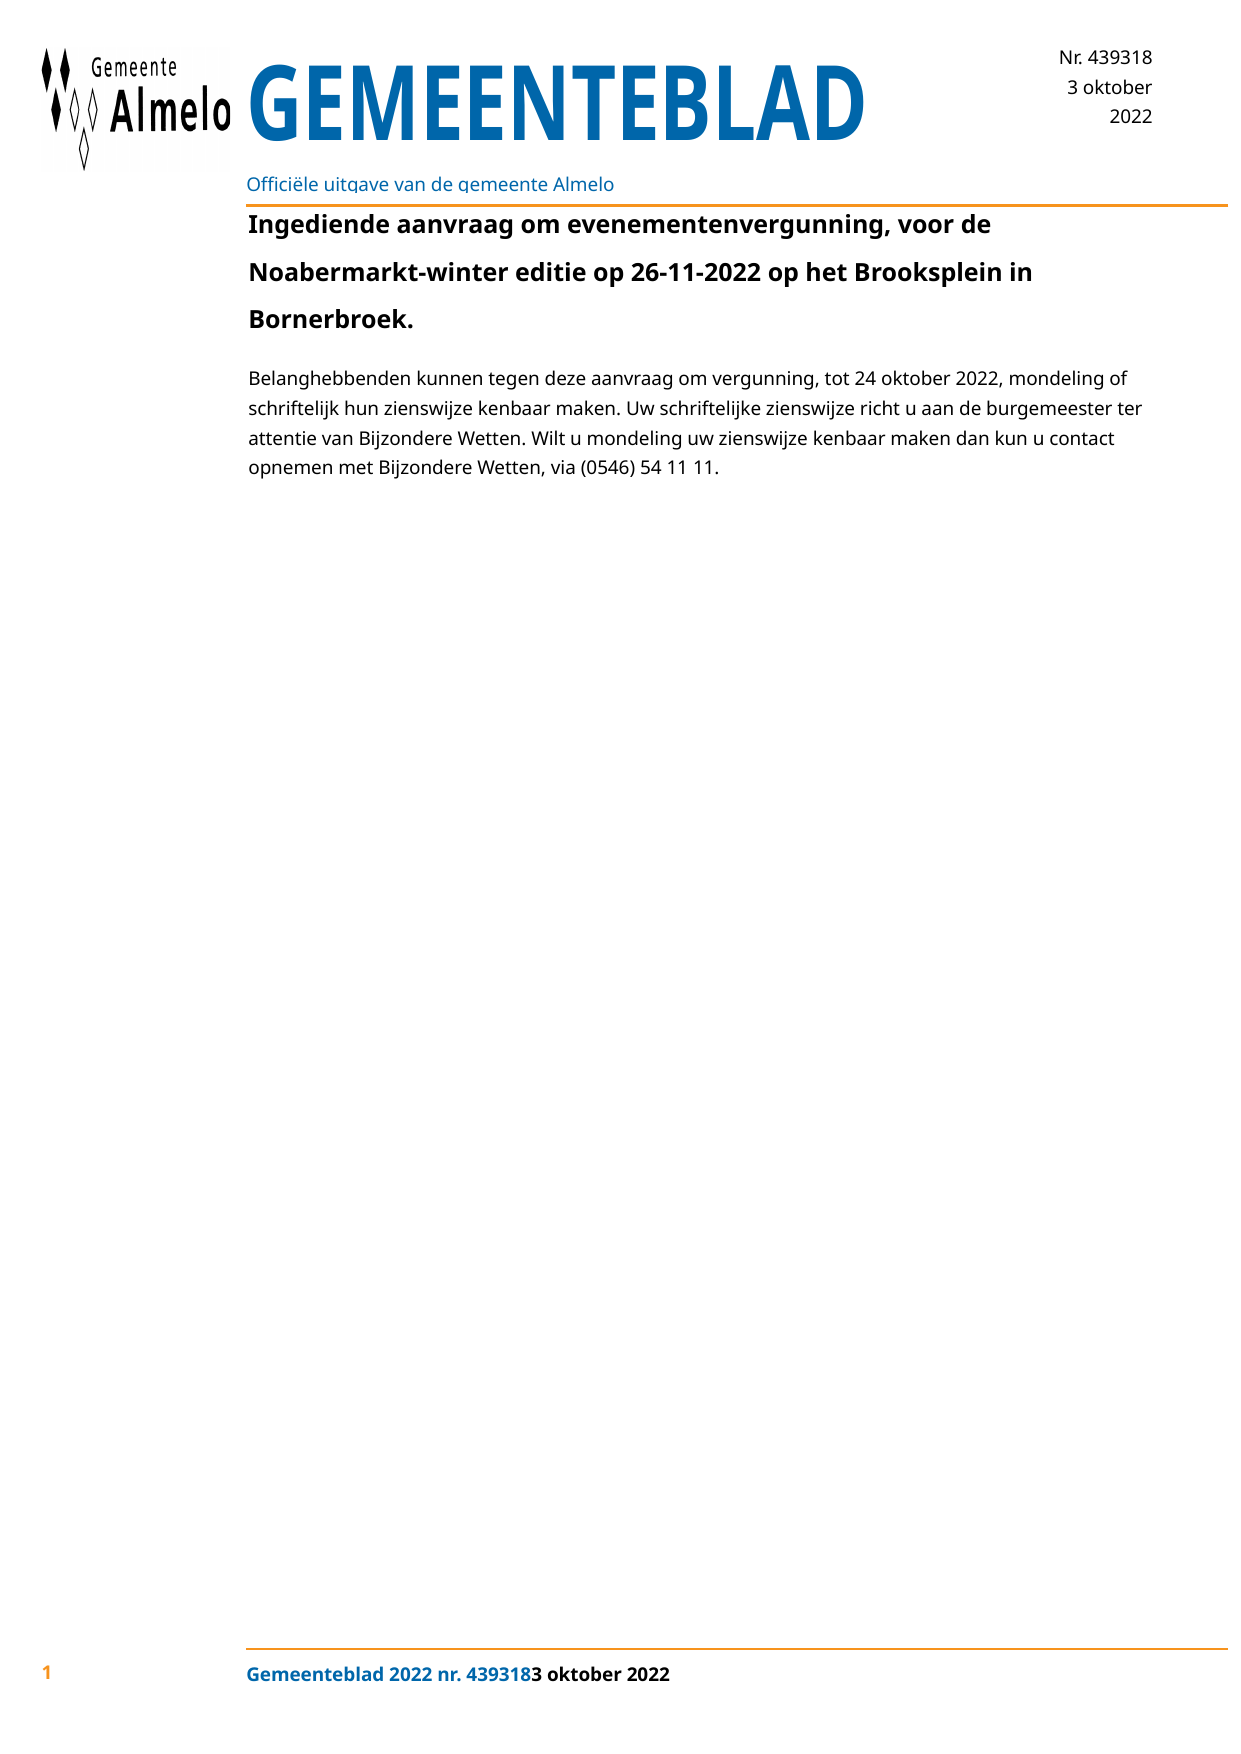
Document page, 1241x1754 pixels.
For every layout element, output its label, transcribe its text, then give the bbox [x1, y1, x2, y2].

text Belanghebbenden kunnen tegen deze aanvraag om vergunning, tot 24 oktober 2022, mondeling of schriftelijk hun zienswijze kenbaar maken. Uw schriftelijke zienswijze richt u aan de burgemeester ter attentie van Bijzondere Wetten. Wilt u mondeling uw zienswijze kenbaar maken dan kun u contact opnemen met Bijzondere Wetten, via (0546) 54 11 11. [248, 366, 1152, 480]
picture [41, 47, 231, 172]
text Ingediende aanvraag om evenementenvergunning, voor de Noabermarkt-winter editie op 26-11-2022 op het Brooksplein in Bornerbroek. [248, 207, 1152, 336]
